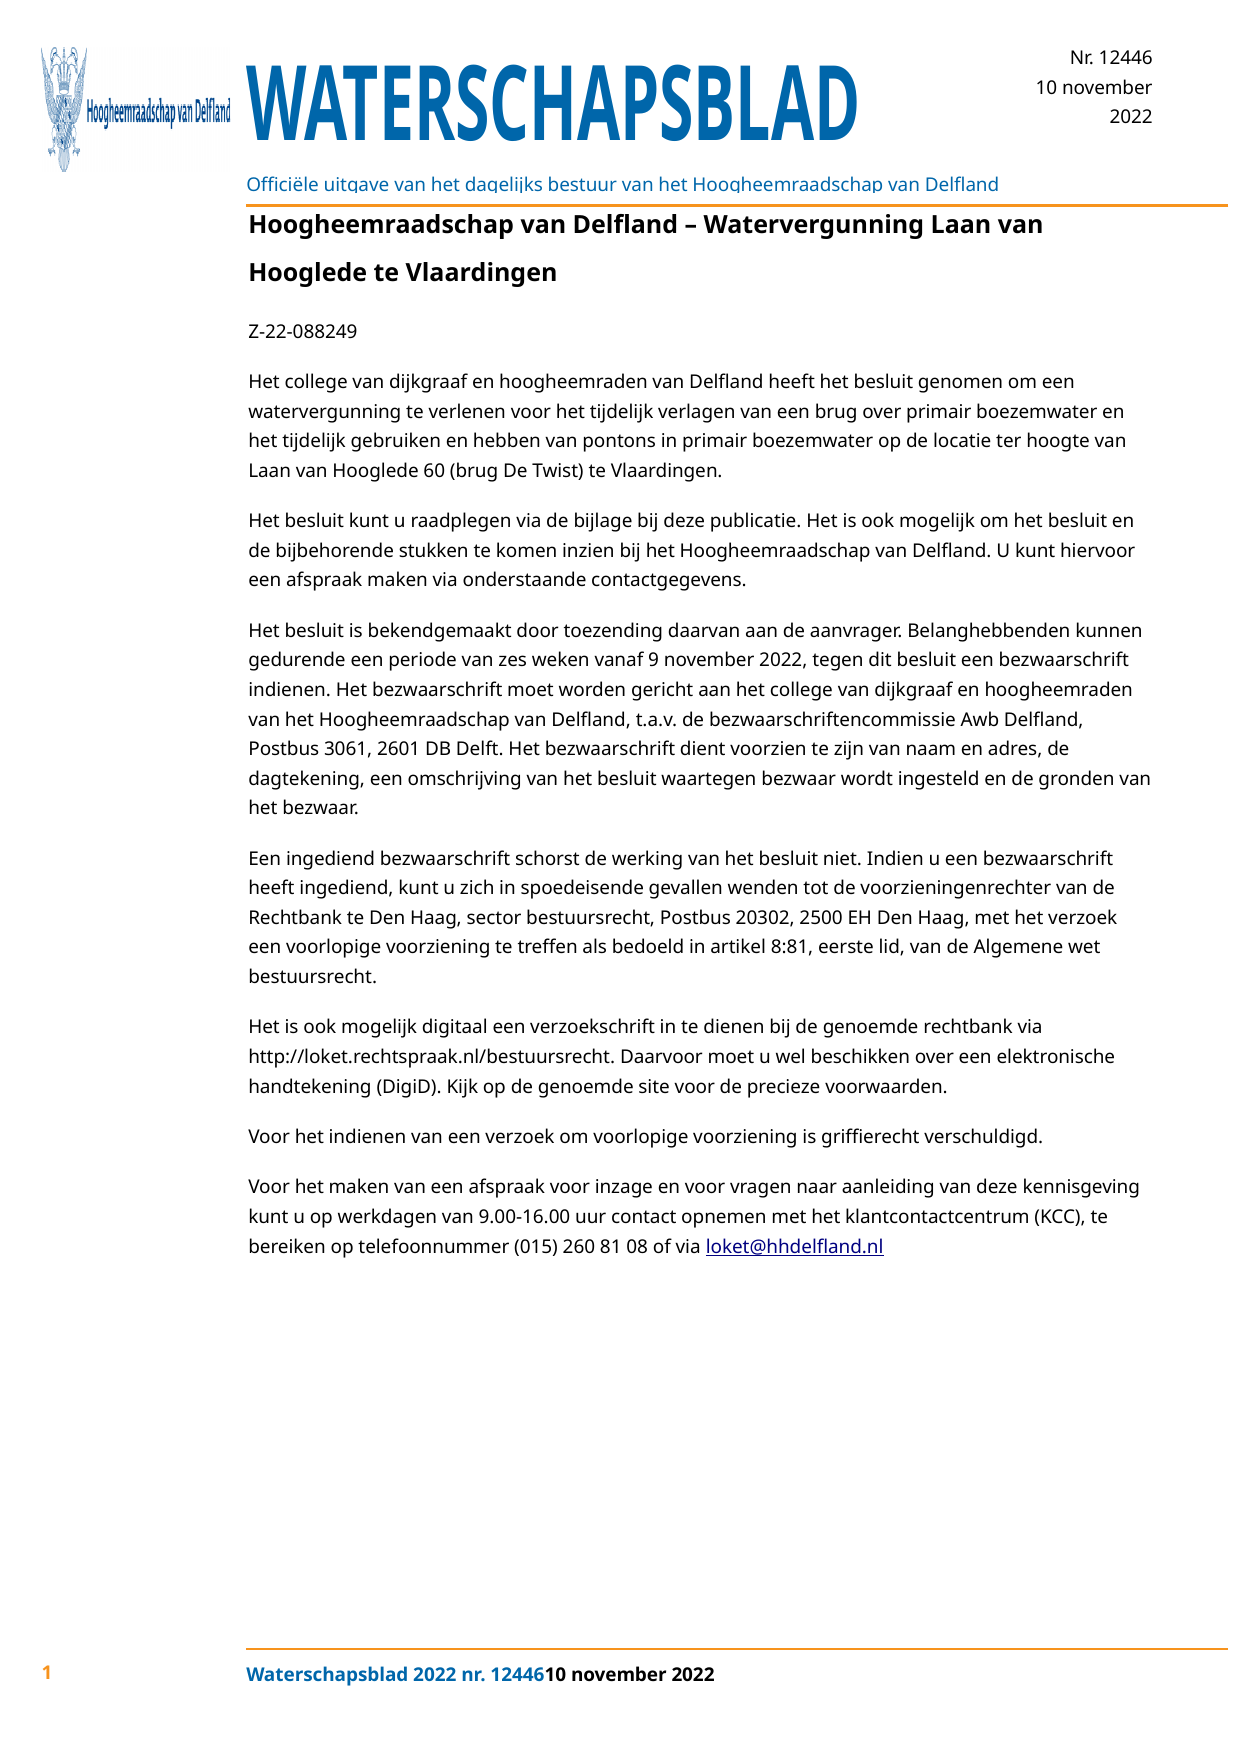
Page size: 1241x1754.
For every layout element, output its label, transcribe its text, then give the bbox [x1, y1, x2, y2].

text Het is ook mogelijk digitaal een verzoekschrift in te dienen bij de genoemde rechtbank via http://loket.rechtspraak.nl/bestuursrecht. Daarvoor moet u wel beschikken over een elektronische handtekening (DigiD). Kijk op de genoemde site voor de precieze voorwaarden. [248, 1014, 1152, 1099]
text Het besluit is bekendgemaakt door toezending daarvan aan de aanvrager. Belanghebbenden kunnen gedurende een periode van zes weken vanaf 9 november 2022, tegen dit besluit een bezwaarschrift indienen. Het bezwaarschrift moet worden gericht aan het college van dijkgraaf en hoogheemraden van het Hoogheemraadschap van Delfland, t.a.v. de bezwaarschriftencommissie Awb Delfland, Postbus 3061, 2601 DB Delft. Het bezwaarschrift dient voorzien te zijn van naam en adres, de dagtekening, een omschrijving van het besluit waartegen bezwaar wordt ingesteld en de gronden van het bezwaar. [248, 617, 1152, 820]
text Voor het indienen van een verzoek om voorlopige voorziening is griffierecht verschuldigd. [248, 1123, 1152, 1149]
text Het besluit kunt u raadplegen via de bijlage bij deze publicatie. Het is ook mogelijk om het besluit en de bijbehorende stukken te komen inzien bij het Hoogheemraadschap van Delfland. U kunt hiervoor een afspraak maken via onderstaande contactgegevens. [248, 507, 1152, 592]
text Voor het maken van een afspraak voor inzage en voor vragen naar aanleiding van deze kennisgeving kunt u op werkdagen van 9.00-16.00 uur contact opnemen met het klantcontactcentrum (KCC), te bereiken op telefoonnummer (015) 260 81 08 of via loket@hhdelfland.nl [248, 1174, 1152, 1259]
text Hoogheemraadschap van Delfland – Watervergunning Laan van Hooglede te Vlaardingen [248, 207, 1152, 288]
text Het college van dijkgraaf en hoogheemraden van Delfland heeft het besluit genomen om een watervergunning te verlenen voor het tijdelijk verlagen van een brug over primair boezemwater en het tijdelijk gebruiken en hebben van pontons in primair boezemwater op de locatie ter hoogte van Laan van Hooglede 60 (brug De Twist) te Vlaardingen. [248, 368, 1152, 483]
text Z-22-088249 [248, 318, 1152, 344]
text Een ingediend bezwaarschrift schorst de werking van het besluit niet. Indien u een bezwaarschrift heeft ingediend, kunt u zich in spoedeisende gevallen wenden tot de voorzieningenrechter van de Rechtbank te Den Haag, sector bestuursrecht, Postbus 20302, 2500 EH Den Haag, met het verzoek een voorlopige voorziening te treffen als bedoeld in artikel 8:81, eerste lid, van de Algemene wet bestuursrecht. [248, 845, 1152, 989]
picture [41, 47, 231, 172]
